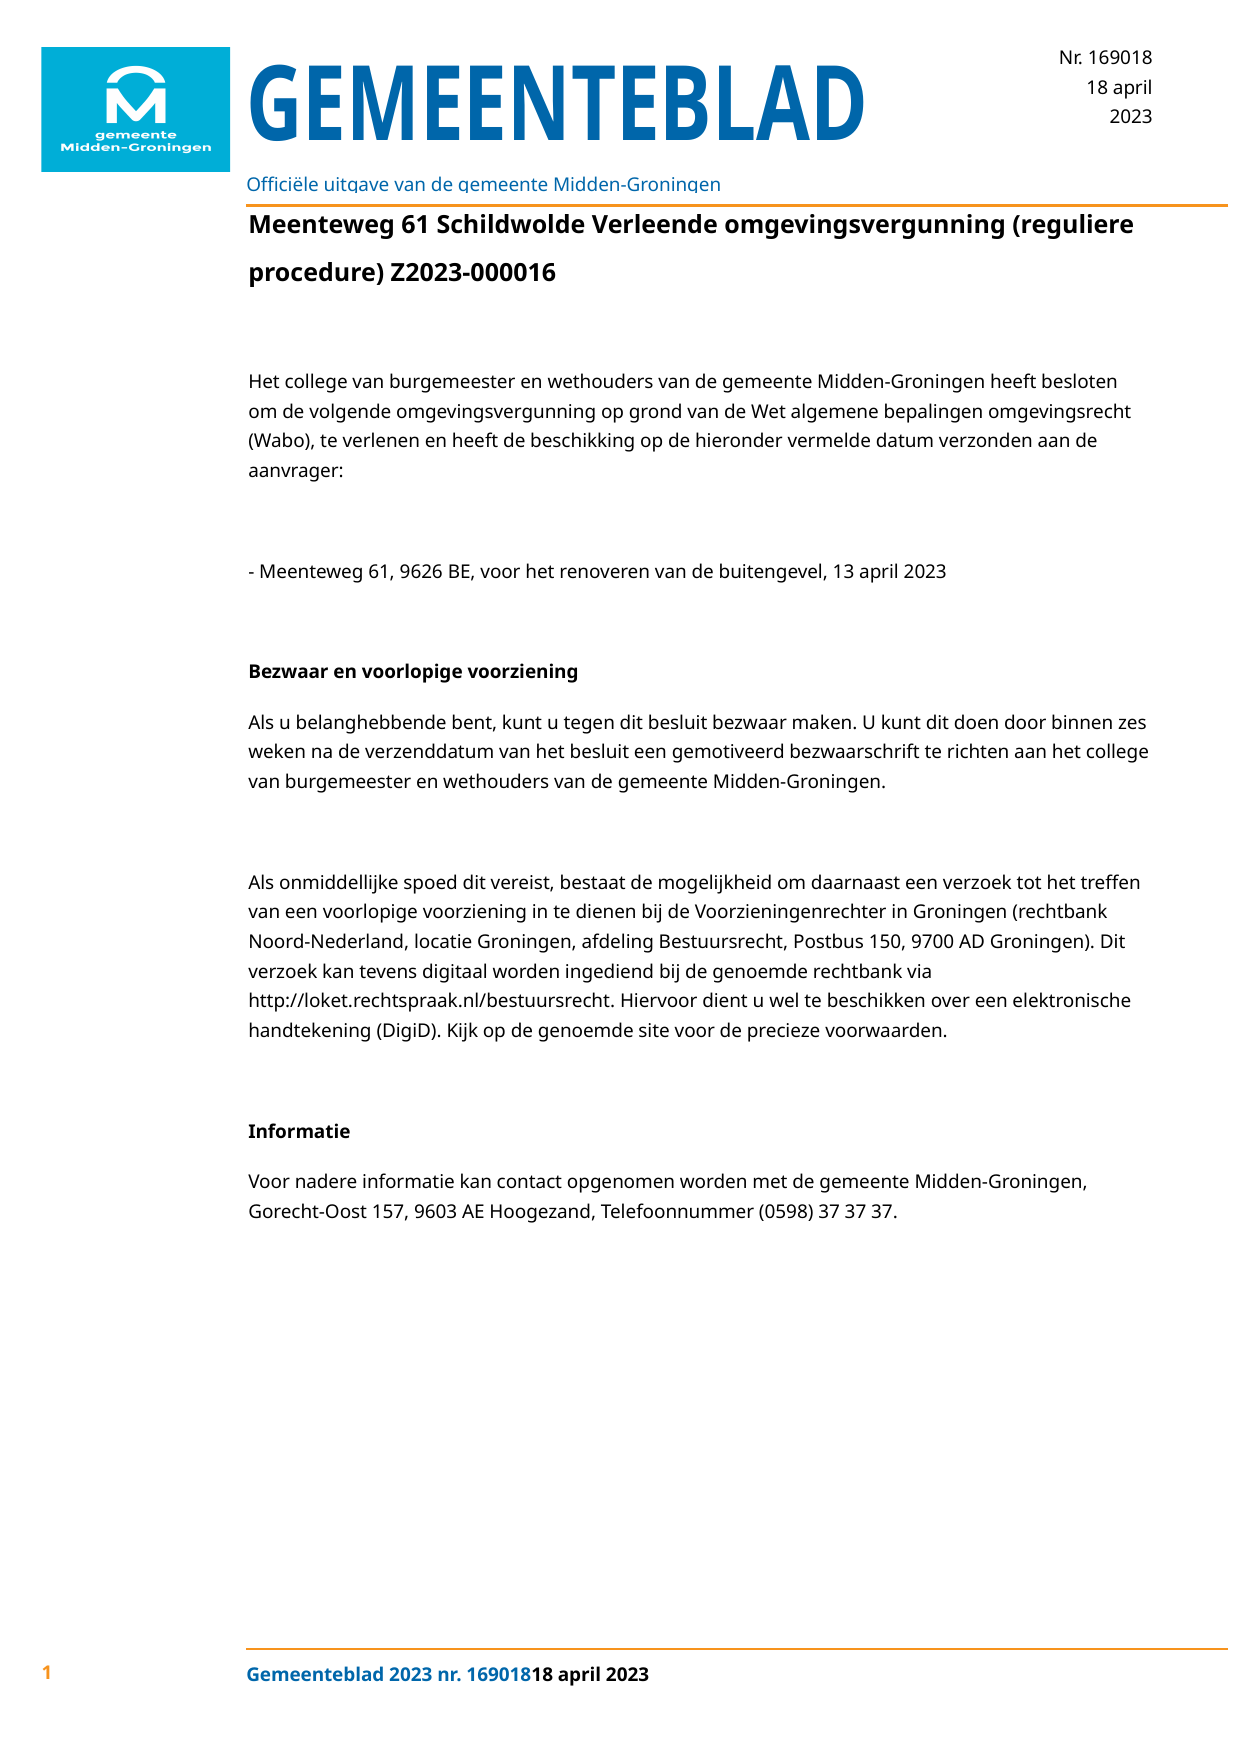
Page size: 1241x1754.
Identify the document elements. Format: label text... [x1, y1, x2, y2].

text Als onmiddellijke spoed dit vereist, bestaat de mogelijkheid om daarnaast een verzoek tot het treffen van een voorlopige voorziening in te dienen bij de Voorzieningenrechter in Groningen (rechtbank Noord-Nederland, locatie Groningen, afdeling Bestuursrecht, Postbus 150, 9700 AD Groningen). Dit verzoek kan tevens digitaal worden ingediend bij de genoemde rechtbank via http://loket.rechtspraak.nl/bestuursrecht. Hiervoor dient u wel te beschikken over een elektronische handtekening (DigiD). Kijk op de genoemde site voor de precieze voorwaarden. [248, 869, 1152, 1043]
text Voor nadere informatie kan contact opgenomen worden met de gemeente Midden-Groningen, Gorecht-Oost 157, 9603 AE Hoogezand, Telefoonnummer (0598) 37 37 37. [248, 1168, 1152, 1224]
text Als u belanghebbende bent, kunt u tegen dit besluit bezwaar maken. U kunt dit doen door binnen zes weken na de verzenddatum van het besluit een gemotiveerd bezwaarschrift te richten aan het college van burgemeester en wethouders van de gemeente Midden-Groningen. [248, 709, 1152, 794]
picture [184, 146, 190, 153]
picture [107, 89, 165, 122]
text - Meenteweg 61, 9626 BE, voor het renoveren van de buitengevel, 13 april 2023 [248, 558, 1152, 584]
picture [108, 66, 164, 82]
text Meenteweg 61 Schildwolde Verleende omgevingsvergunning (reguliere procedure) Z2023-000016 [248, 207, 1152, 288]
text Informatie [248, 1118, 1152, 1144]
text Bezwaar en voorlopige voorziening [248, 659, 1152, 684]
text Het college van burgemeester en wethouders van de gemeente Midden-Groningen heeft besloten om de volgende omgevingsvergunning op grond van de Wet algemene bepalingen omgevingsrecht (Wabo), te verlenen en heeft de beschikking op de hieronder vermelde datum verzonden aan de aanvrager: [248, 368, 1152, 483]
